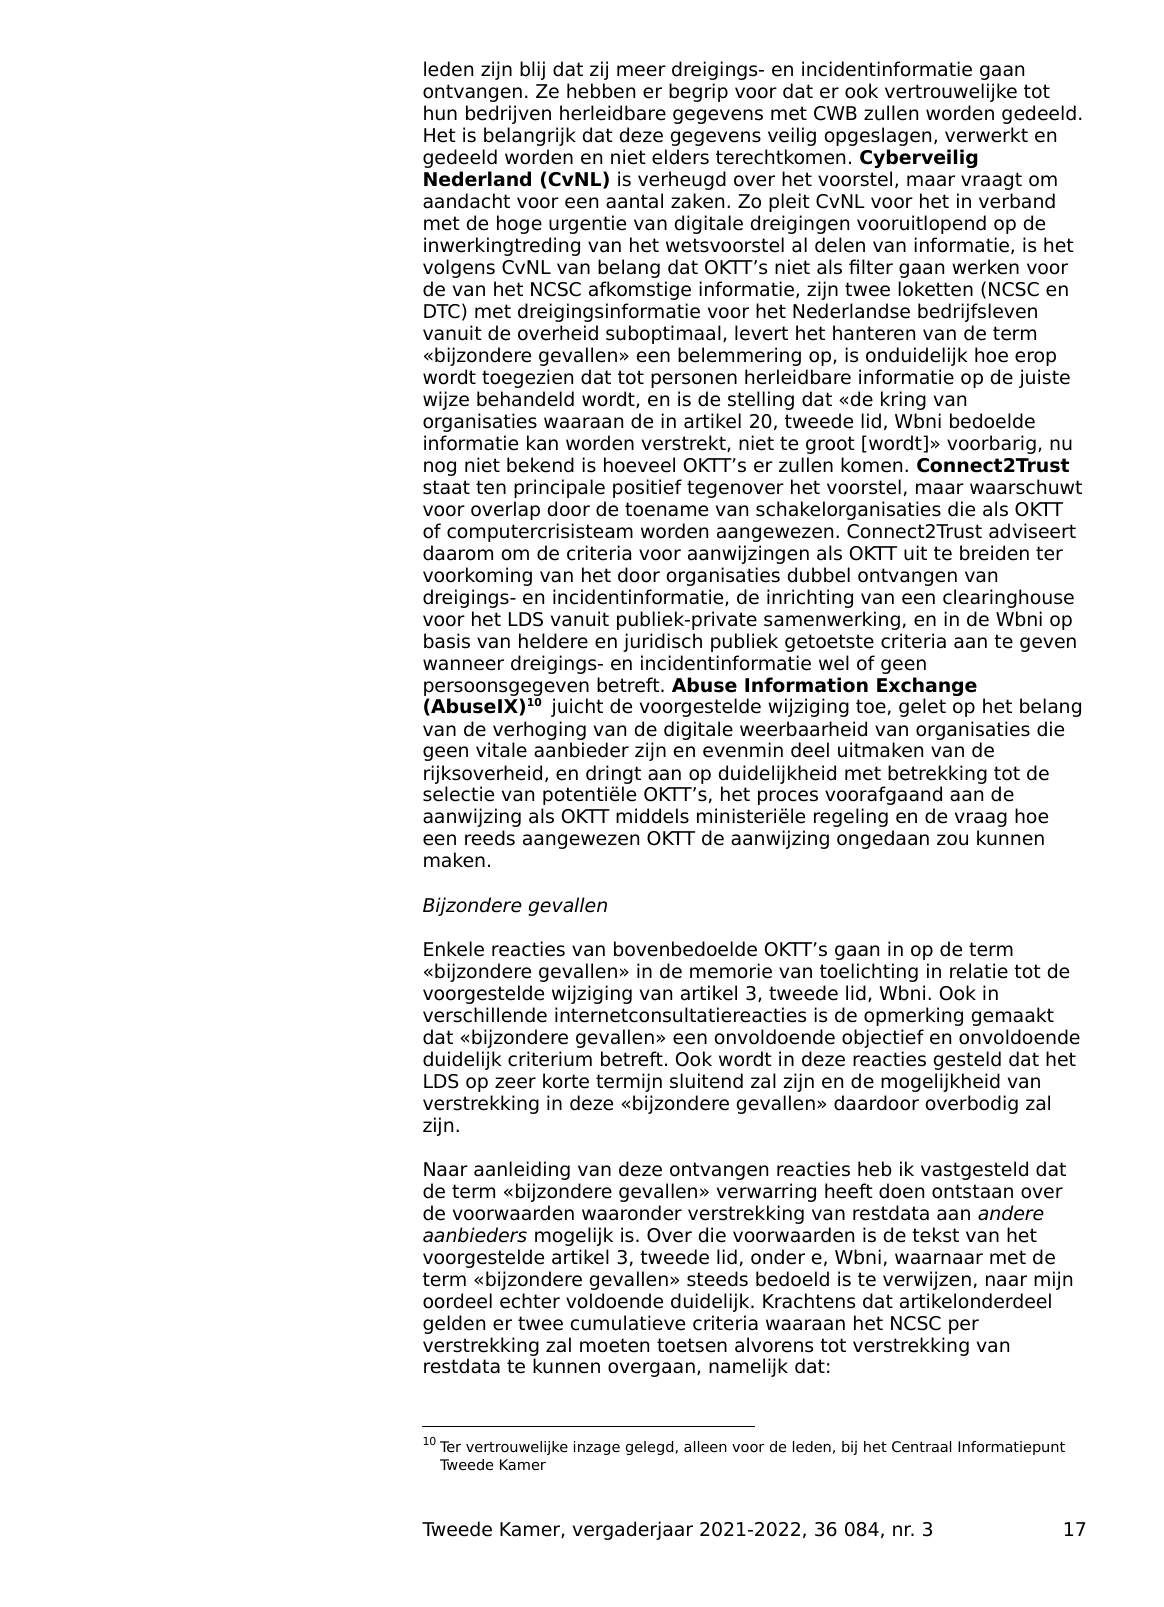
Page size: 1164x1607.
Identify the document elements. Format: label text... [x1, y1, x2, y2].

text Naar aanleiding van deze ontvangen reacties heb ik vastgesteld dat de term «bijzondere gevallen» verwarring heeft doen ontstaan over de voorwaarden waaronder verstrekking van restdata aan andere aanbieders mogelijk is. Over die voorwaarden is de tekst van het voorgestelde artikel 3, tweede lid, onder e, Wbni, waarnaar met de term «bijzondere gevallen» steeds bedoeld is te verwijzen, naar mijn oordeel echter voldoende duidelijk. Krachtens dat artikelonderdeel gelden er twee cumulatieve criteria waaraan het NCSC per verstrekking zal moeten toetsen alvorens tot verstrekking van restdata te kunnen overgaan, namelijk dat: [422, 1159, 1087, 1378]
text Enkele reacties van bovenbedoelde OKTT’s gaan in op de term «bijzondere gevallen» in de memorie van toelichting in relatie tot de voorgestelde wijziging van artikel 3, tweede lid, Wbni. Ook in verschillende internetconsultatiereacties is de opmerking gemaakt dat «bijzondere gevallen» een onvoldoende objectief en onvoldoende duidelijk criterium betreft. Ook wordt in deze reacties gesteld dat het LDS op zeer korte termijn sluitend zal zijn en de mogelijkheid van verstrekking in deze «bijzondere gevallen» daardoor overbodig zal zijn. [422, 939, 1087, 1136]
subtitle Bijzondere gevallen [422, 894, 1087, 916]
text Ter vertrouwelijke inzage gelegd, alleen voor de leden, bij het Centraal Informatiepunt Tweede Kamer [422, 1435, 1087, 1474]
text leden zijn blij dat zij meer dreigings- en incidentinformatie gaan ontvangen. Ze hebben er begrip voor dat er ook vertrouwelijke tot hun bedrijven herleidbare gegevens met CWB zullen worden gedeeld. Het is belangrijk dat deze gegevens veilig opgeslagen, verwerkt en gedeeld worden en niet elders terechtkomen. Cyberveilig Nederland (CvNL) is verheugd over het voorstel, maar vraagt om aandacht voor een aantal zaken. Zo pleit CvNL voor het in verband met de hoge urgentie van digitale dreigingen vooruitlopend op de inwerkingtreding van het wetsvoorstel al delen van informatie, is het volgens CvNL van belang dat OKTT’s niet als filter gaan werken voor de van het NCSC afkomstige informatie, zijn twee loketten (NCSC en DTC) met dreigingsinformatie voor het Nederlandse bedrijfsleven vanuit de overheid suboptimaal, levert het hanteren van de term «bijzondere gevallen» een belemmering op, is onduidelijk hoe erop wordt toegezien dat tot personen herleidbare informatie op de juiste wijze behandeld wordt, en is de stelling dat «de kring van organisaties waaraan de in artikel 20, tweede lid, Wbni bedoelde informatie kan worden verstrekt, niet te groot [wordt]» voorbarig, nu nog niet bekend is hoeveel OKTT’s er zullen komen. Connect2Trust staat ten principale positief tegenover het voorstel, maar waarschuwt voor overlap door de toename van schakelorganisaties die als OKTT of computercrisisteam worden aangewezen. Connect2Trust adviseert daarom om de criteria voor aanwijzingen als OKTT uit te breiden ter voorkoming van het door organisaties dubbel ontvangen van dreigings- en incidentinformatie, de inrichting van een clearinghouse voor het LDS vanuit publiek-private samenwerking, en in de Wbni op basis van heldere en juridisch publiek getoetste criteria aan te geven wanneer dreigings- en incidentinformatie wel of geen persoonsgegeven betreft. Abuse Information Exchange (AbuseIX) juicht de voorgestelde wijziging toe, gelet op het belang van de verhoging van de digitale weerbaarheid van organisaties die geen vitale aanbieder zijn en evenmin deel uitmaken van de rijksoverheid, en dringt aan op duidelijkheid met betrekking tot de selectie van potentiële OKTT’s, het proces voorafgaand aan de aanwijzing als OKTT middels ministeriële regeling en de vraag hoe een reeds aangewezen OKTT de aanwijzing ongedaan zou kunnen maken. [422, 59, 1087, 872]
